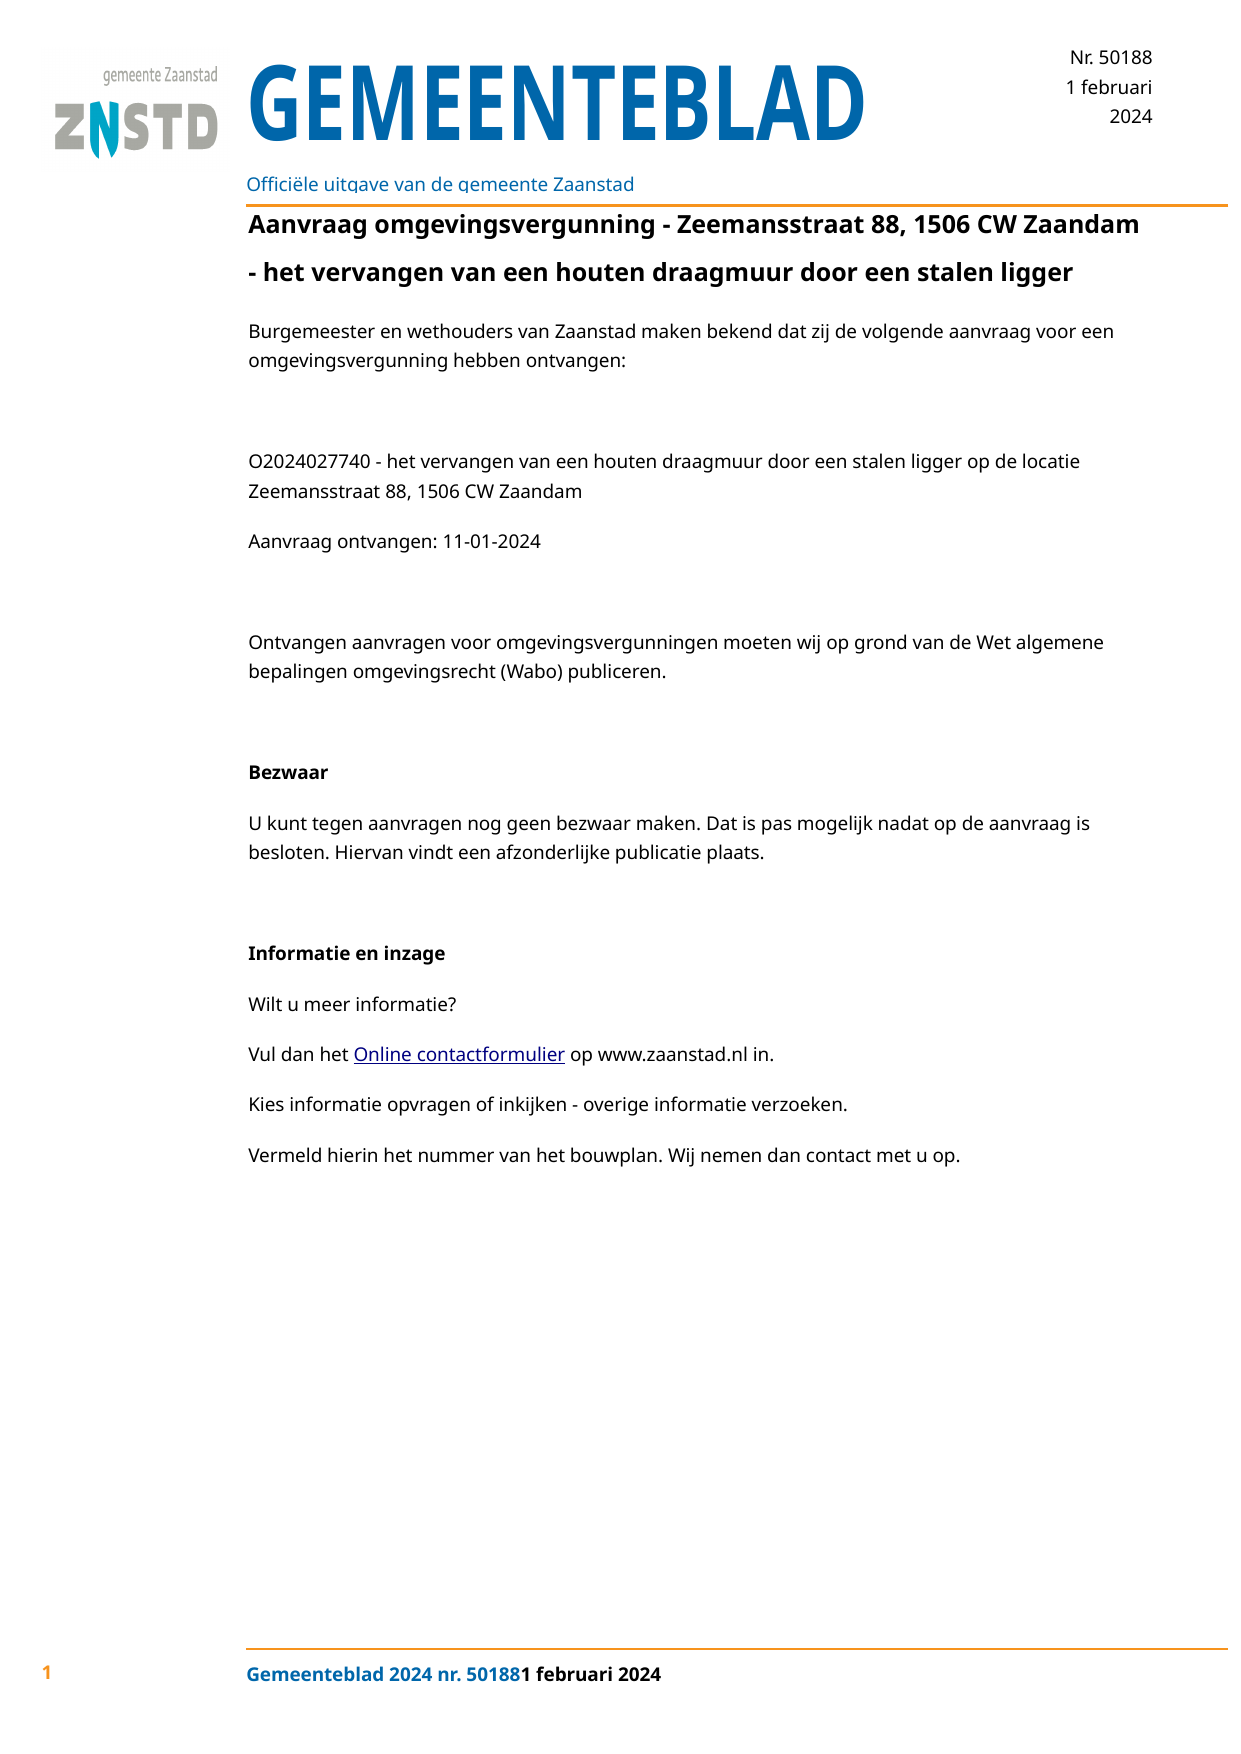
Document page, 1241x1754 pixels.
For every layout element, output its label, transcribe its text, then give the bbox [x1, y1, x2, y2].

text Aanvraag omgevingsvergunning - Zeemansstraat 88, 1506 CW Zaandam - het vervangen van een houten draagmuur door een stalen ligger [248, 207, 1152, 288]
text U kunt tegen aanvragen nog geen bezwaar maken. Dat is pas mogelijk nadat op de aanvraag is besloten. Hiervan vindt een afzonderlijke publicatie plaats. [248, 810, 1152, 865]
picture [41, 47, 231, 172]
text Bezwaar [248, 759, 1152, 785]
text Vul dan het Online contactformulier op www.zaanstad.nl in. [248, 1041, 1152, 1067]
text Aanvraag ontvangen: 11-01-2024 [248, 528, 1152, 554]
text Kies informatie opvragen of inkijken - overige informatie verzoeken. [248, 1092, 1152, 1117]
text Burgemeester en wethouders van Zaanstad maken bekend dat zij de volgende aanvraag voor een omgevingsvergunning hebben ontvangen: [248, 318, 1152, 373]
text Wilt u meer informatie? [248, 991, 1152, 1017]
text Ontvangen aanvragen voor omgevingsvergunningen moeten wij op grond van de Wet algemene bepalingen omgevingsrecht (Wabo) publiceren. [248, 629, 1152, 684]
text Informatie en inzage [248, 940, 1152, 966]
text O2024027740 - het vervangen van een houten draagmuur door een stalen ligger op de locatie Zeemansstraat 88, 1506 CW Zaandam [248, 448, 1152, 504]
text Vermeld hierin het nummer van het bouwplan. Wij nemen dan contact met u op. [248, 1142, 1152, 1168]
